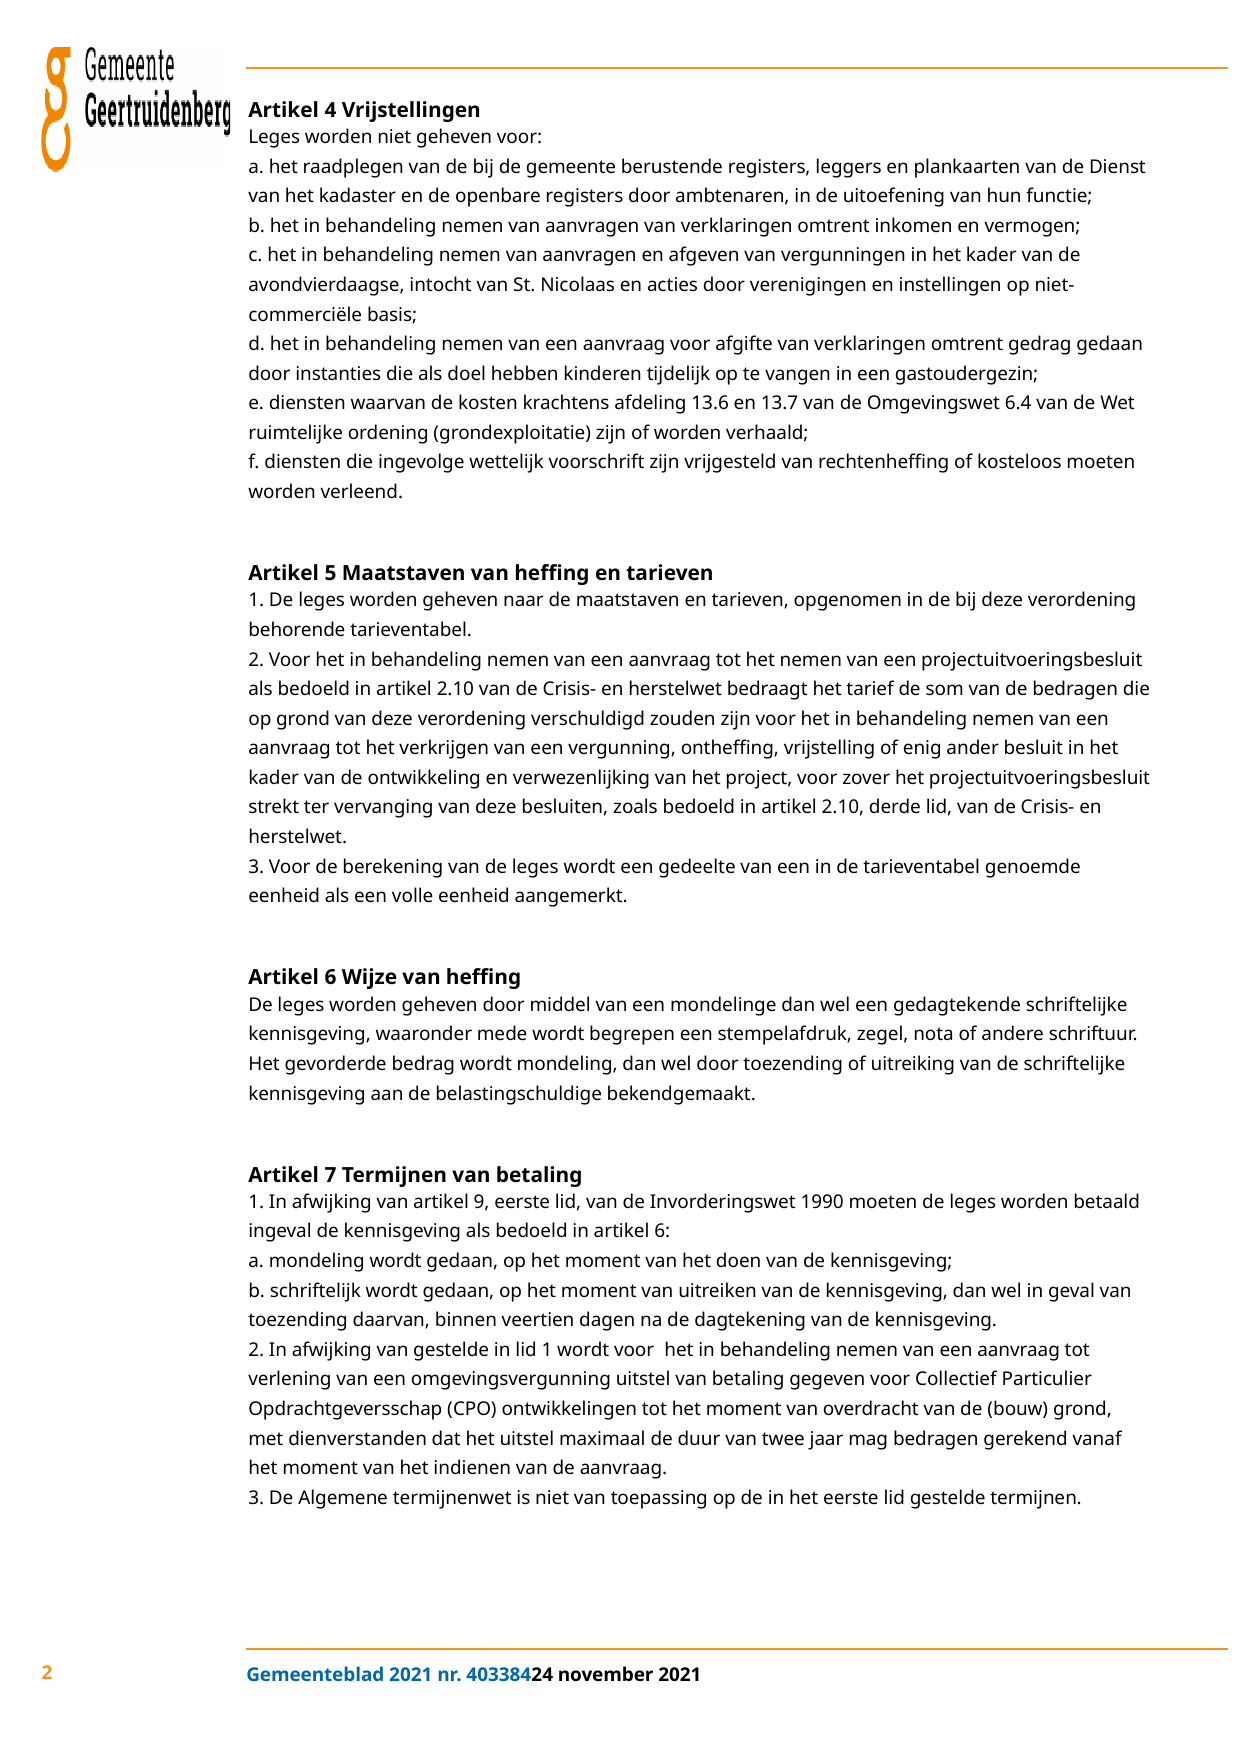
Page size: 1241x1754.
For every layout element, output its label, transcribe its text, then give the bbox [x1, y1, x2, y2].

text b. het in behandeling nemen van aanvragen van verklaringen omtrent inkomen en vermogen; [248, 212, 1152, 238]
text a. mondeling wordt gedaan, op het moment van het doen van de kennisgeving; [248, 1247, 1152, 1273]
text Artikel 6 Wijze van heffing [248, 962, 1152, 991]
text Leges worden niet geheven voor: [248, 123, 1152, 149]
text a. het raadplegen van de bij de gemeente berustende registers, leggers en plankaarten van de Dienst van het kadaster en de openbare registers door ambtenaren, in de uitoefening van hun functie; [248, 153, 1152, 208]
text 2. Voor het in behandeling nemen van een aanvraag tot het nemen van een projectuitvoeringsbesluit als bedoeld in artikel 2.10 van de Crisis- en herstelwet bedraagt het tarief de som van de bedragen die op grond van deze verordening verschuldigd zouden zijn voor het in behandeling nemen van een aanvraag tot het verkrijgen van een vergunning, ontheffing, vrijstelling of enig ander besluit in het kader van de ontwikkeling en verwezenlijking van het project, voor zover het projectuitvoeringsbesluit strekt ter vervanging van deze besluiten, zoals bedoeld in artikel 2.10, derde lid, van de Crisis- en herstelwet. [248, 646, 1152, 849]
text De leges worden geheven door middel van een mondelinge dan wel een gedagtekende schriftelijke kennisgeving, waaronder mede wordt begrepen een stempelafdruk, zegel, nota of andere schriftuur. Het gevorderde bedrag wordt mondeling, dan wel door toezending of uitreiking van de schriftelijke kennisgeving aan de belastingschuldige bekendgemaakt. [248, 991, 1152, 1105]
text b. schriftelijk wordt gedaan, op het moment van uitreiken van de kennisgeving, dan wel in geval van toezending daarvan, binnen veertien dagen na de dagtekening van de kennisgeving. [248, 1277, 1152, 1332]
text f. diensten die ingevolge wettelijk voorschrift zijn vrijgesteld van rechtenheffing of kosteloos moeten worden verleend. [248, 449, 1152, 504]
text Artikel 4 Vrijstellingen [248, 95, 1152, 123]
picture [41, 47, 231, 172]
text 3. De Algemene termijnenwet is niet van toepassing op de in het eerste lid gestelde termijnen. [248, 1484, 1152, 1510]
text d. het in behandeling nemen van een aanvraag voor afgifte van verklaringen omtrent gedrag gedaan door instanties die als doel hebben kinderen tijdelijk op te vangen in een gastoudergezin; [248, 330, 1152, 386]
text 2. In afwijking van gestelde in lid 1 wordt voor het in behandeling nemen van een aanvraag tot verlening van een omgevingsvergunning uitstel van betaling gegeven voor Collectief Particulier Opdrachtgeversschap (CPO) ontwikkelingen tot het moment van overdracht van de (bouw) grond, met dienverstanden dat het uitstel maximaal de duur van twee jaar mag bedragen gerekend vanaf het moment van het indienen van de aanvraag. [248, 1336, 1152, 1480]
text Artikel 5 Maatstaven van heffing en tarieven [248, 558, 1152, 587]
text Artikel 7 Termijnen van betaling [248, 1160, 1152, 1188]
text 1. De leges worden geheven naar de maatstaven en tarieven, opgenomen in de bij deze verordening behorende tarieventabel. [248, 587, 1152, 642]
text c. het in behandeling nemen van aanvragen en afgeven van vergunningen in het kader van de avondvierdaagse, intocht van St. Nicolaas en acties door verenigingen en instellingen op niet- commerciële basis; [248, 242, 1152, 326]
text e. diensten waarvan de kosten krachtens afdeling 13.6 en 13.7 van de Omgevingswet 6.4 van de Wet ruimtelijke ordening (grondexploitatie) zijn of worden verhaald; [248, 389, 1152, 445]
text 3. Voor de berekening van de leges wordt een gedeelte van een in de tarieventabel genoemde eenheid als een volle eenheid aangemerkt. [248, 853, 1152, 908]
text 1. In afwijking van artikel 9, eerste lid, van de Invorderingswet 1990 moeten de leges worden betaald ingeval de kennisgeving als bedoeld in artikel 6: [248, 1188, 1152, 1243]
